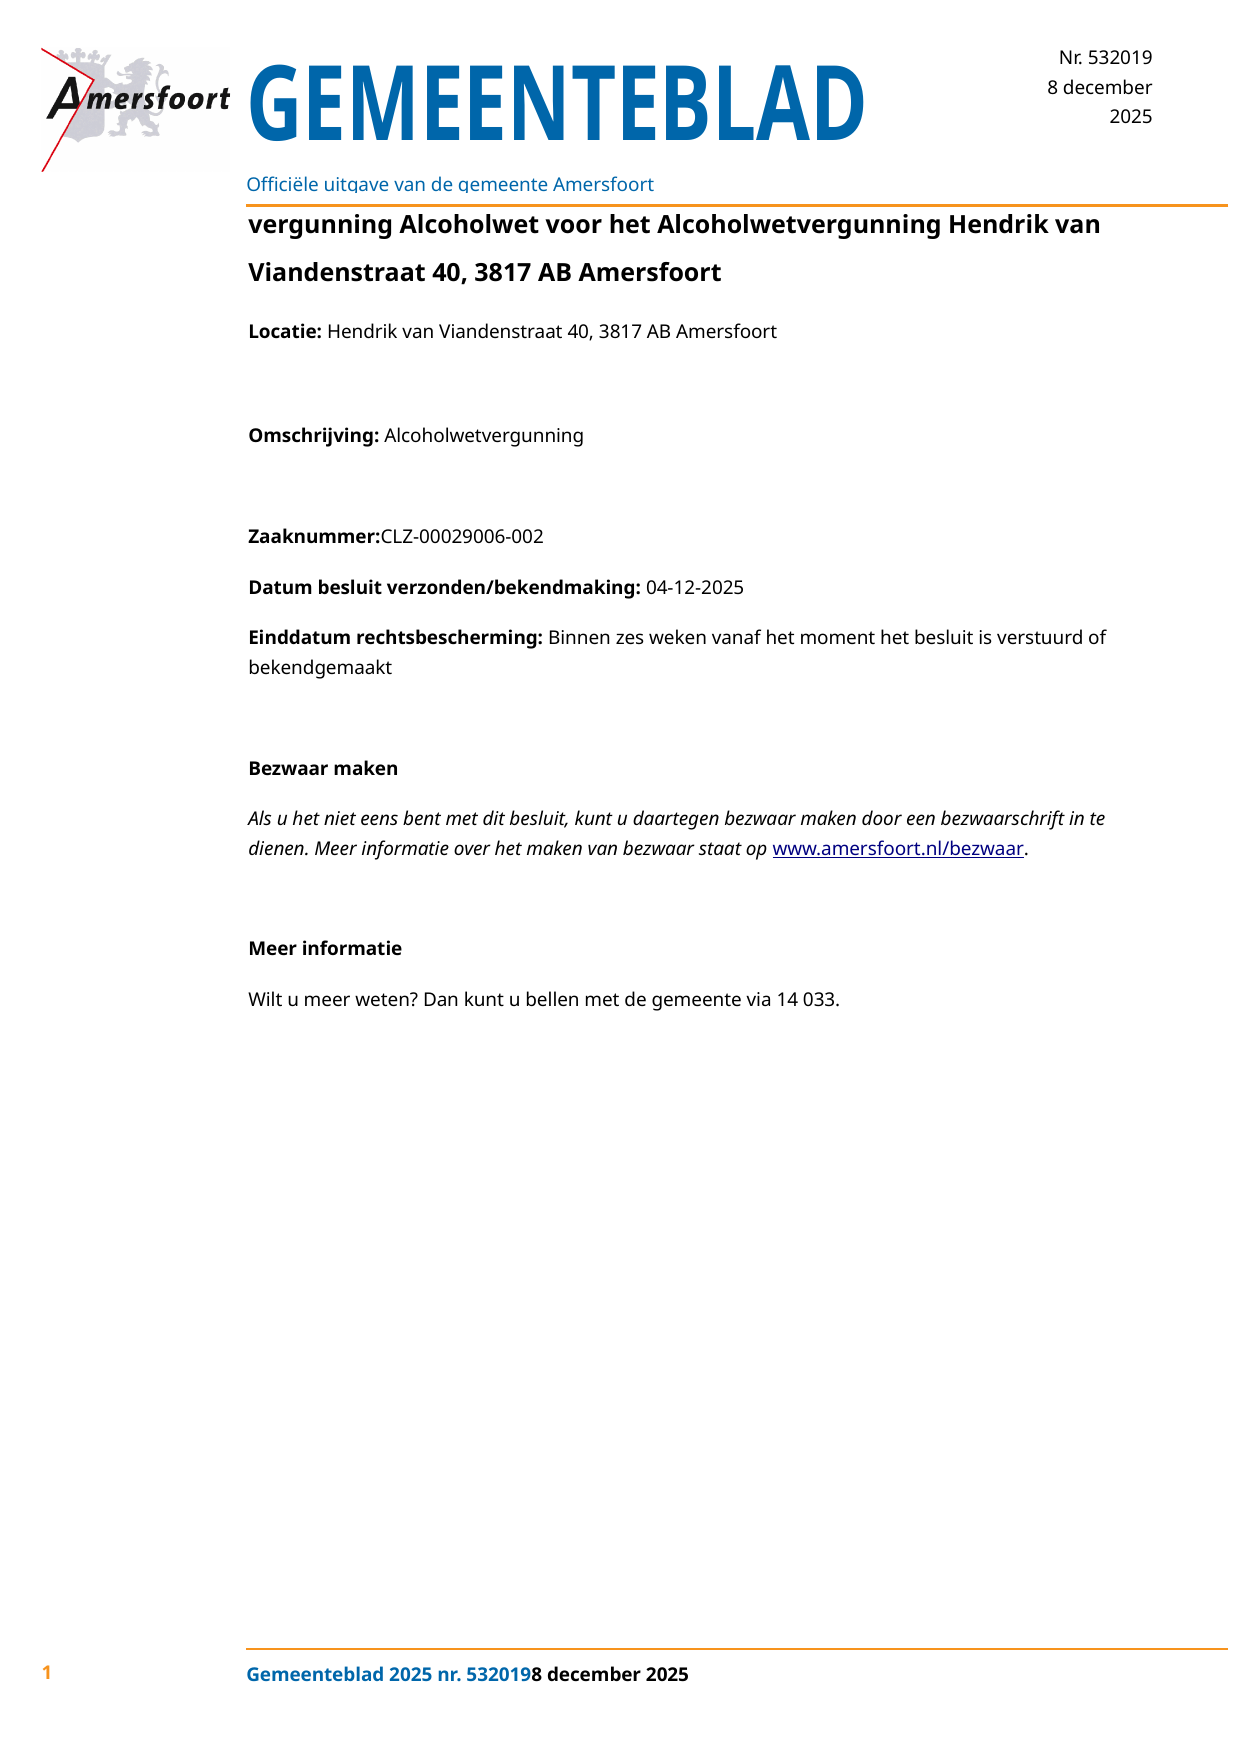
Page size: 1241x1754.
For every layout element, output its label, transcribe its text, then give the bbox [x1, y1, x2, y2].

text Als u het niet eens bent met dit besluit, kunt u daartegen bezwaar maken door een bezwaarschrift in te dienen. Meer informatie over het maken van bezwaar staat op www.amersfoort.nl/bezwaar. [248, 805, 1152, 861]
picture [41, 47, 231, 172]
text Einddatum rechtsbescherming: Binnen zes weken vanaf het moment het besluit is verstuurd of bekendgemaakt [248, 624, 1152, 680]
text vergunning Alcoholwet voor het Alcoholwetvergunning Hendrik van Viandenstraat 40, 3817 AB Amersfoort [248, 207, 1152, 288]
text Locatie: Hendrik van Viandenstraat 40, 3817 AB Amersfoort [248, 318, 1152, 344]
text Datum besluit verzonden/bekendmaking: 04-12-2025 [248, 574, 1152, 600]
text Wilt u meer weten? Dan kunt u bellen met de gemeente via 14 033. [248, 986, 1152, 1012]
text Zaaknummer:CLZ-00029006-002 [248, 523, 1152, 549]
text ﻿Omschrijving: Alcoholwetvergunning [248, 419, 1152, 448]
text Meer informatie [248, 936, 1152, 961]
text Bezwaar maken [248, 755, 1152, 781]
